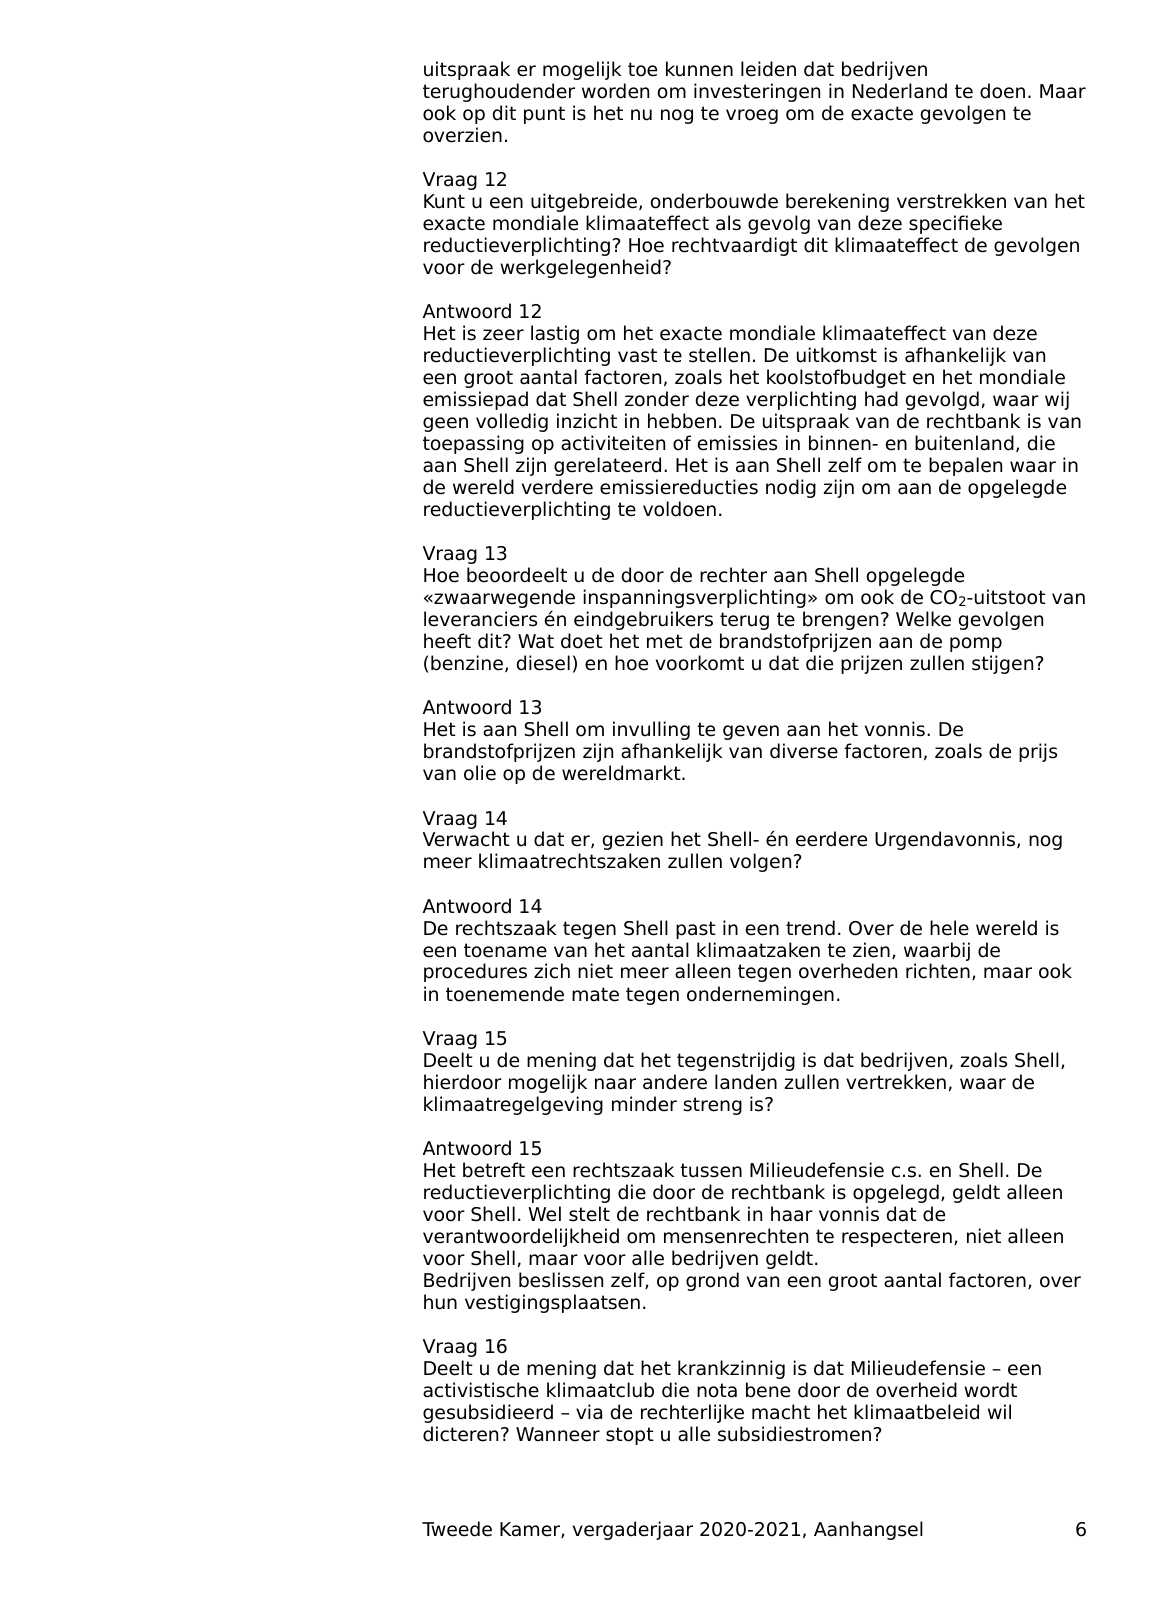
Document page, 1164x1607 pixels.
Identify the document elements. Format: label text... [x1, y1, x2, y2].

text Het betreft een rechtszaak tussen Milieudefensie c.s. en Shell. De reductieverplichting die door de rechtbank is opgelegd, geldt alleen voor Shell. Wel stelt de rechtbank in haar vonnis dat de verantwoordelijkheid om mensenrechten te respecteren, niet alleen voor Shell, maar voor alle bedrijven geldt. [422, 1160, 1087, 1269]
text Antwoord 13 [422, 697, 1087, 719]
text Verwacht u dat er, gezien het Shell- én eerdere Urgendavonnis, nog meer klimaatrechtszaken zullen volgen? [422, 829, 1087, 873]
text Bedrijven beslissen zelf, op grond van een groot aantal factoren, over hun vestigingsplaatsen. [422, 1269, 1087, 1313]
text Het is aan Shell om invulling te geven aan het vonnis. De brandstofprijzen zijn afhankelijk van diverse factoren, zoals de prijs van olie op de wereldmarkt. [422, 719, 1087, 785]
text Vraag 15 [422, 1028, 1087, 1049]
text Deelt u de mening dat het krankzinnig is dat Milieudefensie – een activistische klimaatclub die nota bene door de overheid wordt gesubsidieerd – via de rechterlijke macht het klimaatbeleid wil dicteren? Wanneer stopt u alle subsidiestromen? [422, 1358, 1087, 1446]
text Vraag 16 [422, 1336, 1087, 1358]
text Antwoord 12 [422, 301, 1087, 323]
text Antwoord 15 [422, 1138, 1087, 1160]
text Vraag 13 [422, 543, 1087, 565]
text Kunt u een uitgebreide, onderbouwde berekening verstrekken van het exacte mondiale klimaateffect als gevolg van deze specifieke reductieverplichting? Hoe rechtvaardigt dit klimaateffect de gevolgen voor de werkgelegenheid? [422, 191, 1087, 279]
text Hoe beoordeelt u de door de rechter aan Shell opgelegde «zwaarwegende inspanningsverplichting» om ook de CO2-uitstoot van leveranciers én eindgebruikers terug te brengen? Welke gevolgen heeft dit? Wat doet het met de brandstofprijzen aan de pomp (benzine, diesel) en hoe voorkomt u dat die prijzen zullen stijgen? [422, 565, 1087, 675]
text Antwoord 14 [422, 896, 1087, 917]
text Vraag 12 [422, 169, 1087, 191]
text uitspraak er mogelijk toe kunnen leiden dat bedrijven terughoudender worden om investeringen in Nederland te doen. Maar ook op dit punt is het nu nog te vroeg om de exacte gevolgen te overzien. [422, 59, 1087, 147]
text Het is zeer lastig om het exacte mondiale klimaateffect van deze reductieverplichting vast te stellen. De uitkomst is afhankelijk van een groot aantal factoren, zoals het koolstofbudget en het mondiale emissiepad dat Shell zonder deze verplichting had gevolgd, waar wij geen volledig inzicht in hebben. De uitspraak van de rechtbank is van toepassing op activiteiten of emissies in binnen- en buitenland, die aan Shell zijn gerelateerd. Het is aan Shell zelf om te bepalen waar in de wereld verdere emissiereducties nodig zijn om aan de opgelegde reductieverplichting te voldoen. [422, 323, 1087, 521]
text Vraag 14 [422, 807, 1087, 829]
text De rechtszaak tegen Shell past in een trend. Over de hele wereld is een toename van het aantal klimaatzaken te zien, waarbij de procedures zich niet meer alleen tegen overheden richten, maar ook in toenemende mate tegen ondernemingen. [422, 917, 1087, 1005]
text Deelt u de mening dat het tegenstrijdig is dat bedrijven, zoals Shell, hierdoor mogelijk naar andere landen zullen vertrekken, waar de klimaatregelgeving minder streng is? [422, 1049, 1087, 1116]
